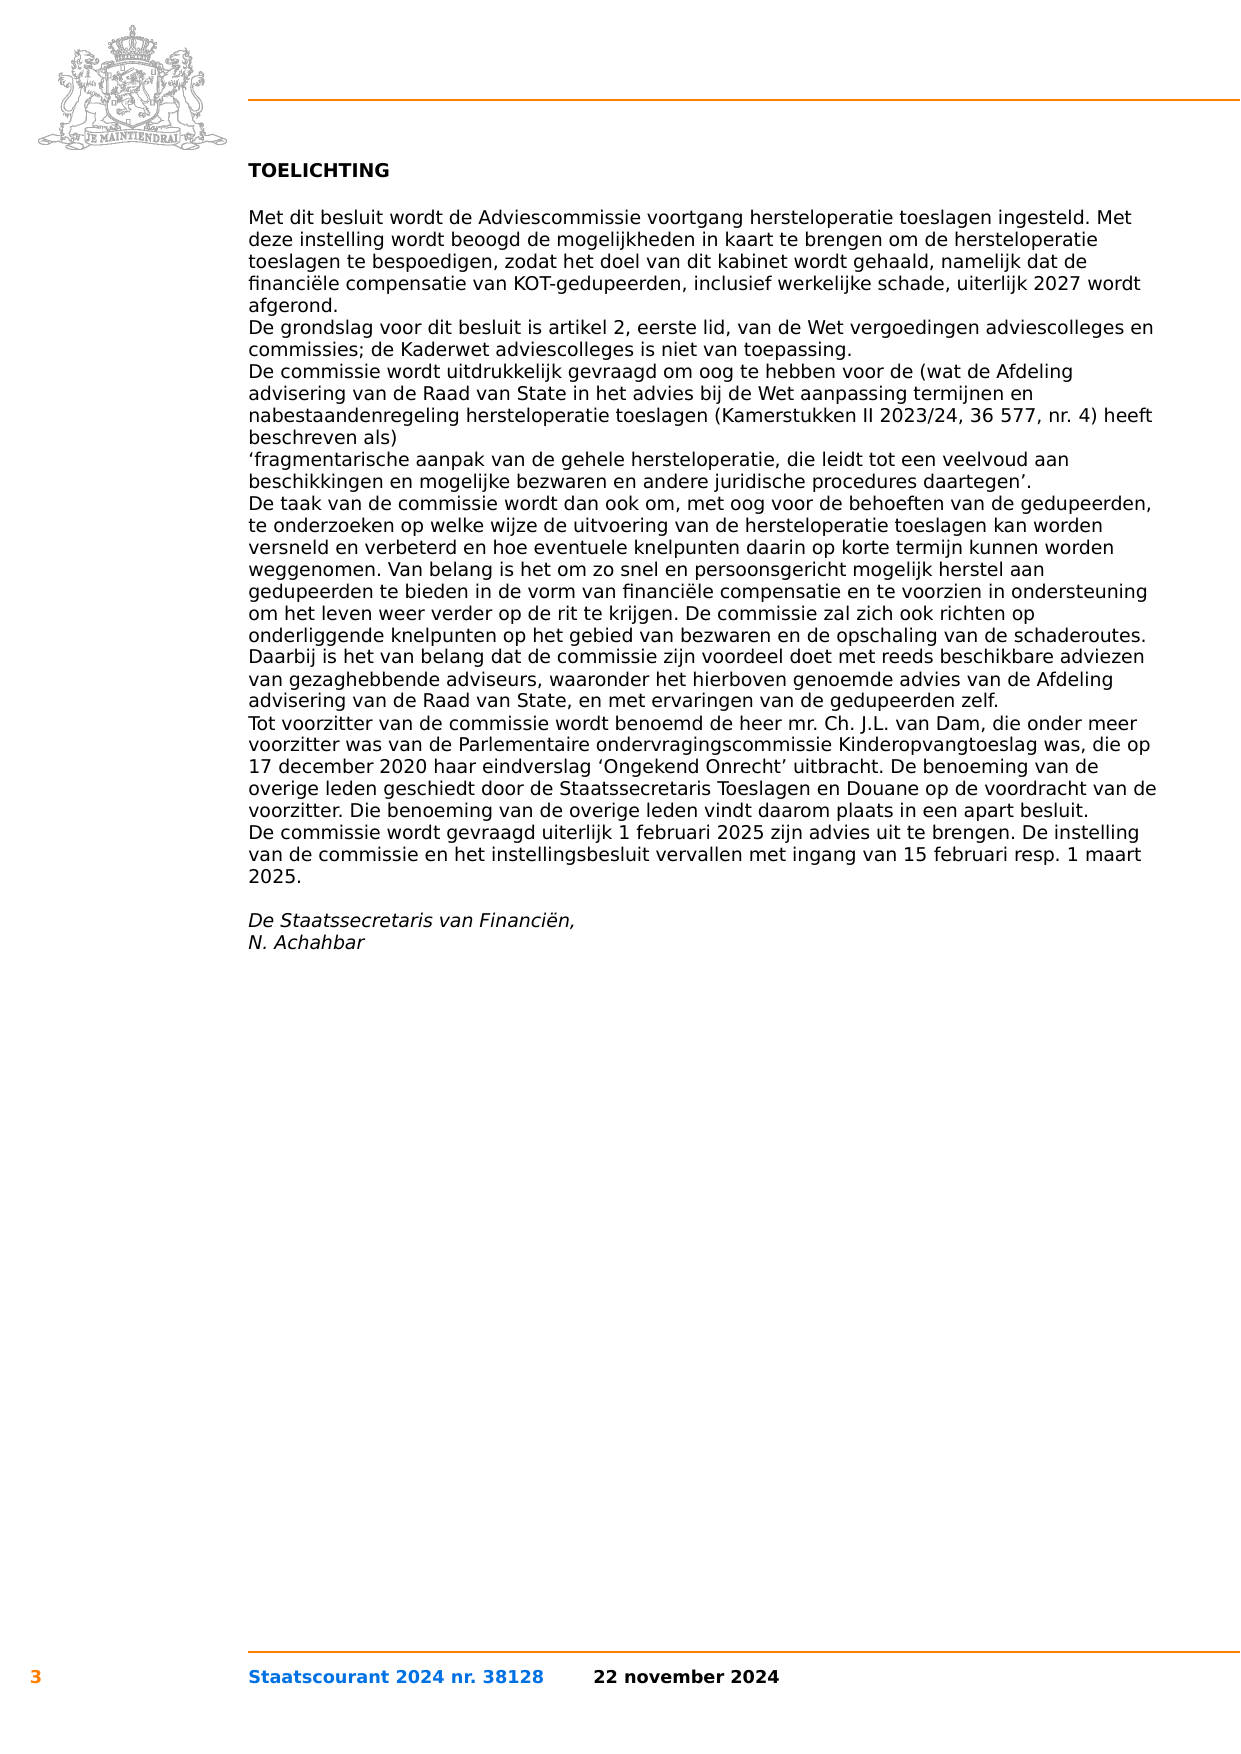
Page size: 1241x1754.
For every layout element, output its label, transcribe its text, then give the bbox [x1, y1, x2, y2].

text De commissie wordt uitdrukkelijk gevraagd om oog te hebben voor de (wat de Afdeling advisering van de Raad van State in het advies bij de Wet aanpassing termijnen en nabestaandenregeling hersteloperatie toeslagen (Kamerstukken II 2023/24, 36 577, nr. 4) heeft beschreven als) [248, 361, 1163, 449]
text ‘fragmentarische aanpak van de gehele hersteloperatie, die leidt tot een veelvoud aan beschikkingen en mogelijke bezwaren en andere juridische procedures daartegen’. [248, 449, 1163, 493]
text De Staatssecretaris van Financiën, N. Achahbar [248, 910, 1163, 954]
text Tot voorzitter van de commissie wordt benoemd de heer mr. Ch. J.L. van Dam, die onder meer voorzitter was van de Parlementaire ondervragingscommissie Kinderopvangtoeslag was, die op 17 december 2020 haar eindverslag ‘Ongekend Onrecht’ uitbracht. De benoeming van de overige leden geschiedt door de Staatssecretaris Toeslagen en Douane op de voordracht van de voorzitter. Die benoeming van de overige leden vindt daarom plaats in een apart besluit. [248, 712, 1163, 822]
subtitle TOELICHTING [248, 160, 1163, 182]
picture [38, 25, 227, 150]
text De taak van de commissie wordt dan ook om, met oog voor de behoeften van de gedupeerden, te onderzoeken op welke wijze de uitvoering van de hersteloperatie toeslagen kan worden versneld en verbeterd en hoe eventuele knelpunten daarin op korte termijn kunnen worden weggenomen. Van belang is het om zo snel en persoonsgericht mogelijk herstel aan gedupeerden te bieden in de vorm van financiële compensatie en te voorzien in ondersteuning om het leven weer verder op de rit te krijgen. De commissie zal zich ook richten op onderliggende knelpunten op het gebied van bezwaren en de opschaling van de schaderoutes. [248, 493, 1163, 646]
text De grondslag voor dit besluit is artikel 2, eerste lid, van de Wet vergoedingen adviescolleges en commissies; de Kaderwet adviescolleges is niet van toepassing. [248, 317, 1163, 361]
text De commissie wordt gevraagd uiterlijk 1 februari 2025 zijn advies uit te brengen. De instelling van de commissie en het instellingsbesluit vervallen met ingang van 15 februari resp. 1 maart 2025. [248, 822, 1163, 888]
text Met dit besluit wordt de Adviescommissie voortgang hersteloperatie toeslagen ingesteld. Met deze instelling wordt beoogd de mogelijkheden in kaart te brengen om de hersteloperatie toeslagen te bespoedigen, zodat het doel van dit kabinet wordt gehaald, namelijk dat de financiële compensatie van KOT-gedupeerden, inclusief werkelijke schade, uiterlijk 2027 wordt afgerond. [248, 207, 1163, 317]
text Daarbij is het van belang dat de commissie zijn voordeel doet met reeds beschikbare adviezen van gezaghebbende adviseurs, waaronder het hierboven genoemde advies van de Afdeling advisering van de Raad van State, en met ervaringen van de gedupeerden zelf. [248, 646, 1163, 712]
